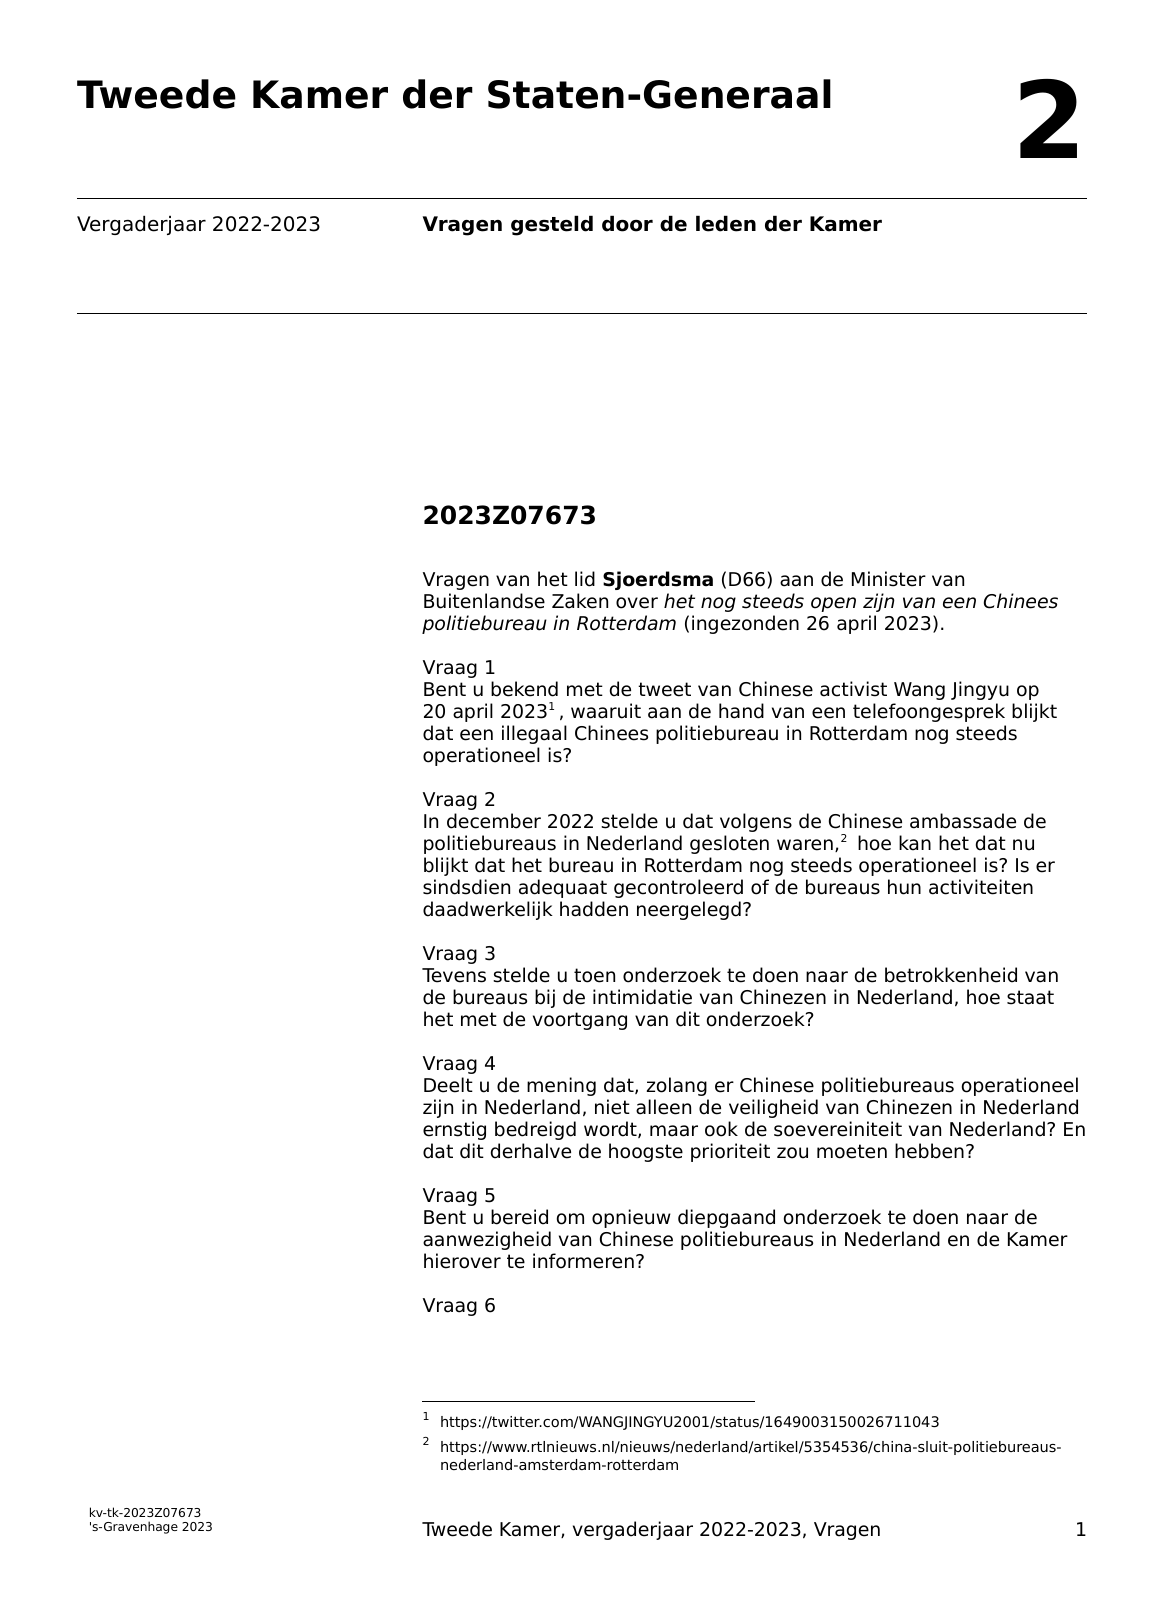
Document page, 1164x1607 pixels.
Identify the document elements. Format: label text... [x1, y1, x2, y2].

text Bent u bereid om opnieuw diepgaand onderzoek te doen naar de aanwezigheid van Chinese politiebureaus in Nederland en de Kamer hierover te informeren? [422, 1207, 1087, 1273]
table_header Tweede Kamer der Staten-Generaal [77, 59, 886, 198]
text Vraag 6 [422, 1295, 1087, 1317]
text https://twitter.com/WANGJINGYU2001/status/1649003150026711043 [422, 1410, 1087, 1432]
text Vraag 2 [422, 789, 1087, 811]
text Vraag 3 [422, 943, 1087, 965]
text 2023Z07673 [422, 501, 1087, 531]
text Vraag 1 [422, 657, 1087, 679]
text Vragen van het lid Sjoerdsma (D66) aan de Minister van Buitenlandse Zaken over het nog steeds open zijn van een Chinees politiebureau in Rotterdam (ingezonden 26 april 2023). [422, 569, 1087, 635]
text Vraag 5 [422, 1185, 1087, 1207]
text Vraag 4 [422, 1053, 1087, 1075]
text kv-tk-2023Z07673 [88, 1506, 323, 1520]
text https://www.rtlnieuws.nl/nieuws/nederland/artikel/5354536/china-sluit-politiebureaus-nederland-amsterdam-rotterdam [422, 1435, 1087, 1474]
text Deelt u de mening dat, zolang er Chinese politiebureaus operationeel zijn in Nederland, niet alleen de veiligheid van Chinezen in Nederland ernstig bedreigd wordt, maar ook de soevereiniteit van Nederland? En dat dit derhalve de hoogste prioriteit zou moeten hebben? [422, 1075, 1087, 1163]
text In december 2022 stelde u dat volgens de Chinese ambassade de politiebureaus in Nederland gesloten waren, hoe kan het dat nu blijkt dat het bureau in Rotterdam nog steeds operationeel is? Is er sindsdien adequaat gecontroleerd of de bureaus hun activiteiten daadwerkelijk hadden neergelegd? [422, 811, 1087, 921]
table_cell Vragen gesteld door de leden der Kamer [422, 199, 1087, 313]
text Bent u bekend met de tweet van Chinese activist Wang Jingyu op 20 april 2023, waaruit aan de hand van een telefoongesprek blijkt dat een illegaal Chinees politiebureau in Rotterdam nog steeds operationeel is? [422, 679, 1087, 767]
text 's-Gravenhage 2023 [88, 1520, 323, 1534]
table_header 2 [886, 59, 1087, 198]
text Tevens stelde u toen onderzoek te doen naar de betrokkenheid van de bureaus bij de intimidatie van Chinezen in Nederland, hoe staat het met de voortgang van dit onderzoek? [422, 965, 1087, 1031]
table_cell Vergaderjaar 2022-2023 [77, 199, 422, 313]
